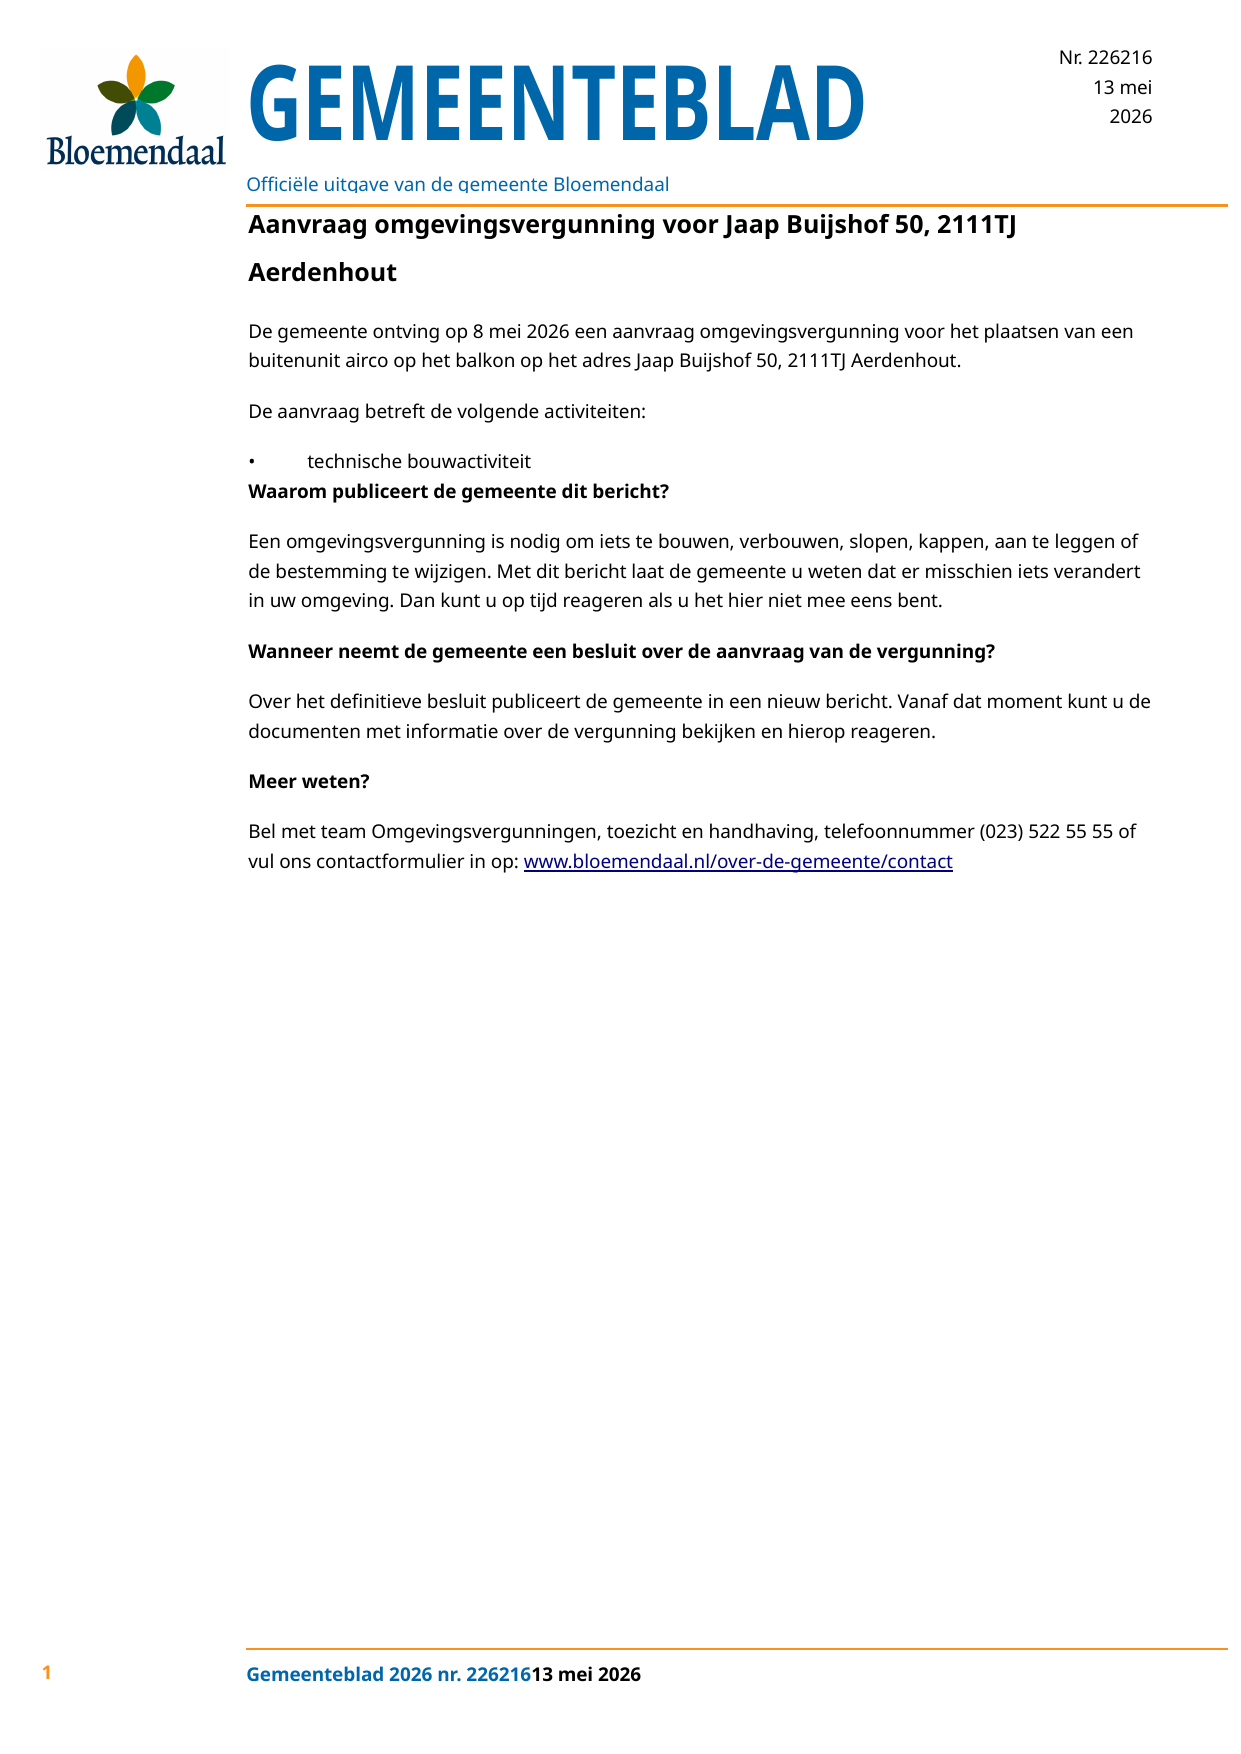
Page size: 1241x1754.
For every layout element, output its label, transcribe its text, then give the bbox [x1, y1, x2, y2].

list technische bouwactiviteit [248, 448, 1152, 474]
text Over het definitieve besluit publiceert de gemeente in een nieuw bericht. Vanaf dat moment kunt u de documenten met informatie over de vergunning bekijken en hierop reageren. [248, 688, 1152, 744]
text Meer weten? [248, 768, 1152, 794]
picture [41, 47, 231, 172]
text Wanneer neemt de gemeente een besluit over de aanvraag van de vergunning? [248, 638, 1152, 664]
text Een omgevingsvergunning is nodig om iets te bouwen, verbouwen, slopen, kappen, aan te leggen of de bestemming te wijzigen. Met dit bericht laat de gemeente u weten dat er misschien iets verandert in uw omgeving. Dan kunt u op tijd reageren als u het hier niet mee eens bent. [248, 528, 1152, 613]
text De gemeente ontving op 8 mei 2026 een aanvraag omgevingsvergunning voor het plaatsen van een buitenunit airco op het balkon op het adres Jaap Buijshof 50, 2111TJ Aerdenhout. [248, 318, 1152, 373]
text De aanvraag betreft de volgende activiteiten: [248, 398, 1152, 424]
text Bel met team Omgevingsvergunningen, toezicht en handhaving, telefoonnummer (023) 522 55 55 of vul ons contactformulier in op: www.bloemendaal.nl/over-de-gemeente/contact [248, 819, 1152, 874]
text Waarom publiceert de gemeente dit bericht? [248, 478, 1152, 504]
text Aanvraag omgevingsvergunning voor Jaap Buijshof 50, 2111TJ Aerdenhout [248, 207, 1152, 288]
